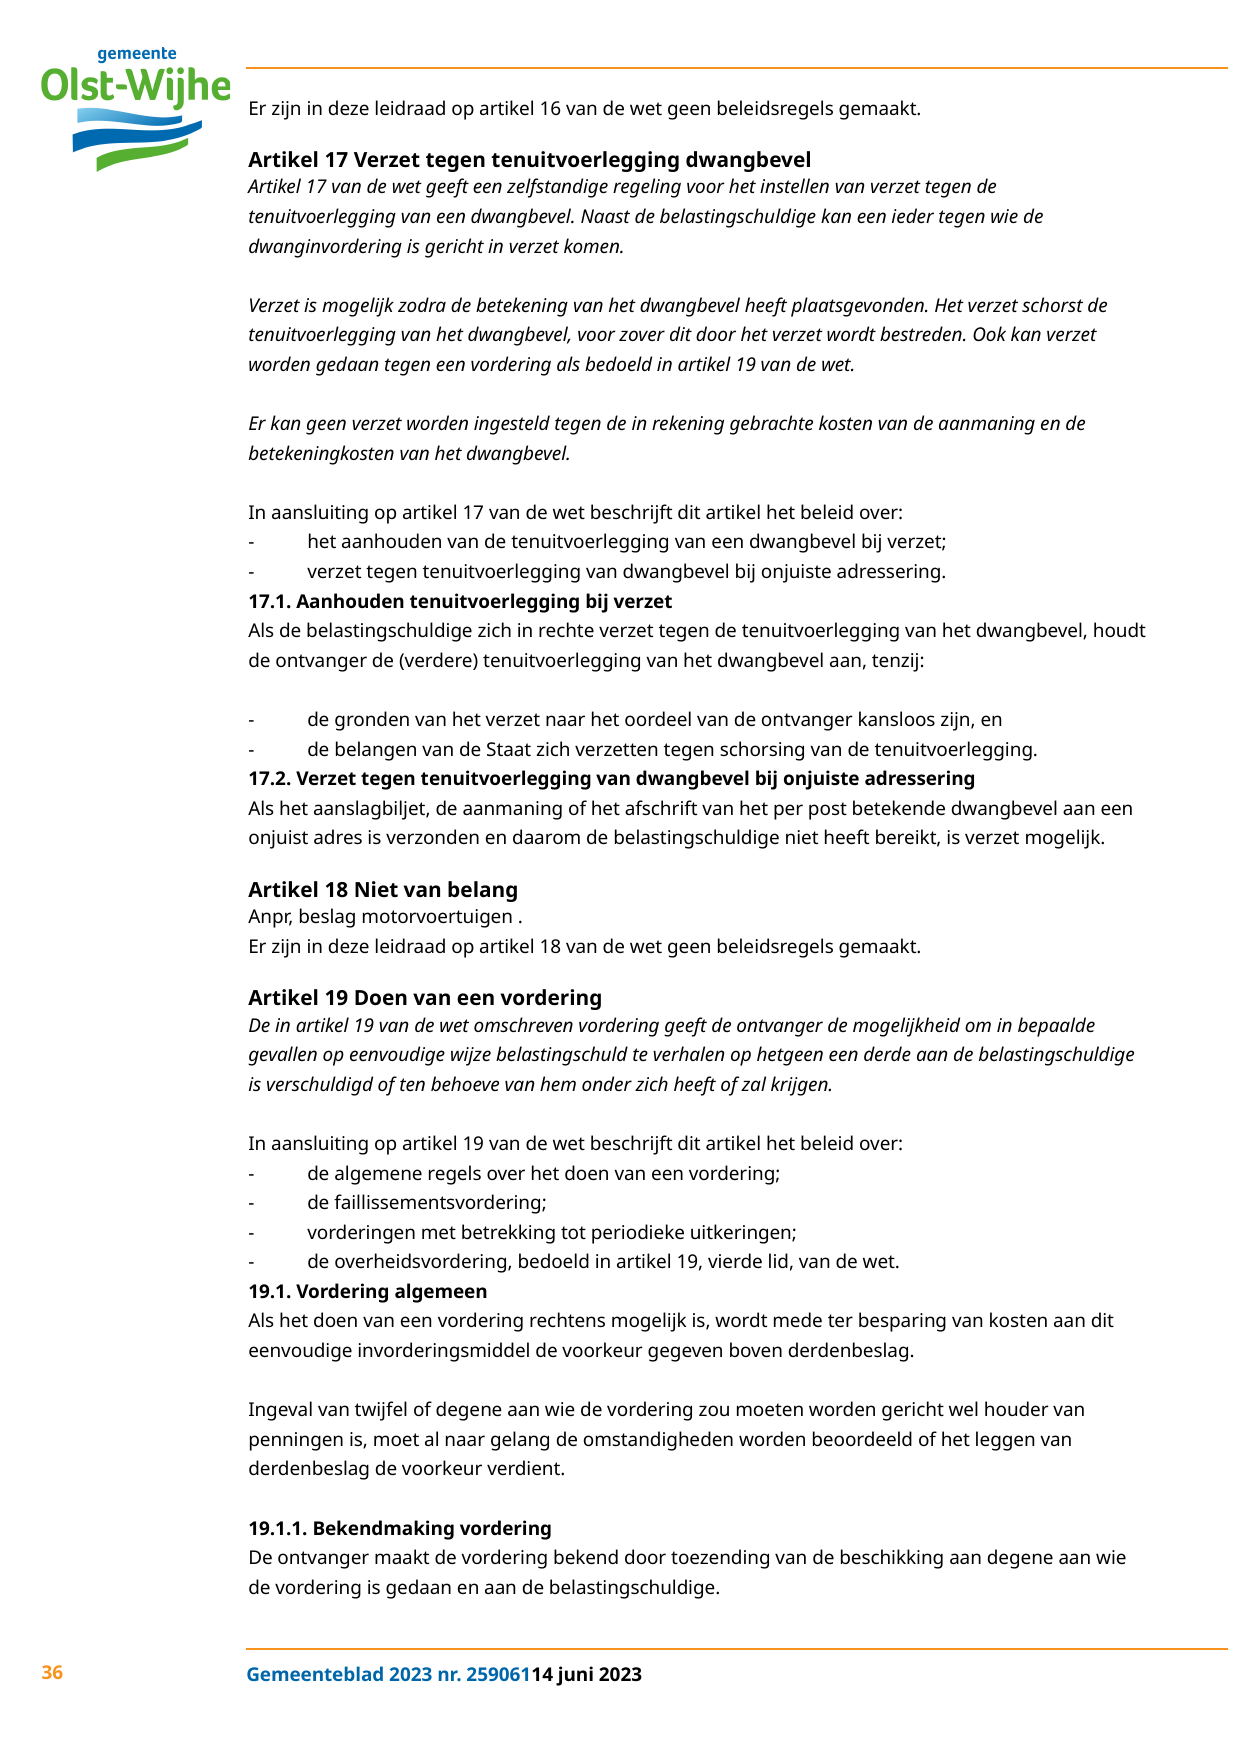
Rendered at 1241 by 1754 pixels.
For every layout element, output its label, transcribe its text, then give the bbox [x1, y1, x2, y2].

list het aanhouden van de tenuitvoerlegging van een dwangbevel bij verzet; [248, 529, 1152, 554]
text De ontvanger maakt de vordering bekend door toezending van de beschikking aan degene aan wie de vordering is gedaan en aan de belastingschuldige. [248, 1544, 1152, 1599]
text 17.1. Aanhouden tenuitvoerlegging bij verzet [248, 588, 1152, 613]
list de belangen van de Staat zich verzetten tegen schorsing van de tenuitvoerlegging. [248, 736, 1152, 761]
text 19.1. Vordering algemeen [248, 1278, 1152, 1304]
text Artikel 18 Niet van belang [248, 875, 1152, 903]
text Er kan geen verzet worden ingesteld tegen de in rekening gebrachte kosten van de aanmaning en de betekeningkosten van het dwangbevel. [248, 410, 1152, 466]
text In aansluiting op artikel 19 van de wet beschrijft dit artikel het beleid over: [248, 1130, 1152, 1156]
text Als het aanslagbiljet, de aanmaning of het afschrift van het per post betekende dwangbevel aan een onjuist adres is verzonden en daarom de belastingschuldige niet heeft bereikt, is verzet mogelijk. [248, 795, 1152, 850]
text Artikel 17 Verzet tegen tenuitvoerlegging dwangbevel [248, 145, 1152, 174]
list verzet tegen tenuitvoerlegging van dwangbevel bij onjuiste adressering. [248, 558, 1152, 584]
text Er zijn in deze leidraad op artikel 16 van de wet geen beleidsregels gemaakt. [248, 95, 1152, 121]
text Artikel 19 Doen van een vordering [248, 983, 1152, 1012]
text In aansluiting op artikel 17 van de wet beschrijft dit artikel het beleid over: [248, 499, 1152, 525]
list vorderingen met betrekking tot periodieke uitkeringen; [248, 1219, 1152, 1244]
text 19.1.1. Bekendmaking vordering [248, 1515, 1152, 1540]
text Ingeval van twijfel of degene aan wie de vordering zou moeten worden gericht wel houder van penningen is, moet al naar gelang de omstandigheden worden beoordeeld of het leggen van derdenbeslag de voorkeur verdient. [248, 1396, 1152, 1481]
list de algemene regels over het doen van een vordering; [248, 1160, 1152, 1185]
text Er zijn in deze leidraad op artikel 18 van de wet geen beleidsregels gemaakt. [248, 933, 1152, 959]
list de faillissementsvordering; [248, 1189, 1152, 1215]
list de overheidsvordering, bedoeld in artikel 19, vierde lid, van de wet. [248, 1248, 1152, 1274]
text Als de belastingschuldige zich in rechte verzet tegen de tenuitvoerlegging van het dwangbevel, houdt de ontvanger de (verdere) tenuitvoerlegging van het dwangbevel aan, tenzij: [248, 617, 1152, 673]
text Als het doen van een vordering rechtens mogelijk is, wordt mede ter besparing van kosten aan dit eenvoudige invorderingsmiddel de voorkeur gegeven boven derdenbeslag. [248, 1308, 1152, 1363]
text De in artikel 19 van de wet omschreven vordering geeft de ontvanger de mogelijkheid om in bepaalde gevallen op eenvoudige wijze belastingschuld te verhalen op hetgeen een derde aan de belastingschuldige is verschuldigd of ten behoeve van hem onder zich heeft of zal krijgen. [248, 1012, 1152, 1097]
text 17.2. Verzet tegen tenuitvoerlegging van dwangbevel bij onjuiste adressering [248, 765, 1152, 791]
list de gronden van het verzet naar het oordeel van de ontvanger kansloos zijn, en [248, 706, 1152, 732]
text Verzet is mogelijk zodra de betekening van het dwangbevel heeft plaatsgevonden. Het verzet schorst de tenuitvoerlegging van het dwangbevel, voor zover dit door het verzet wordt bestreden. Ook kan verzet worden gedaan tegen een vordering als bedoeld in artikel 19 van de wet. [248, 292, 1152, 377]
text Artikel 17 van de wet geeft een zelfstandige regeling voor het instellen van verzet tegen de tenuitvoerlegging van een dwangbevel. Naast de belastingschuldige kan een ieder tegen wie de dwanginvordering is gericht in verzet komen. [248, 174, 1152, 258]
picture [41, 47, 231, 172]
text Anpr, beslag motorvoertuigen . [248, 903, 1152, 929]
